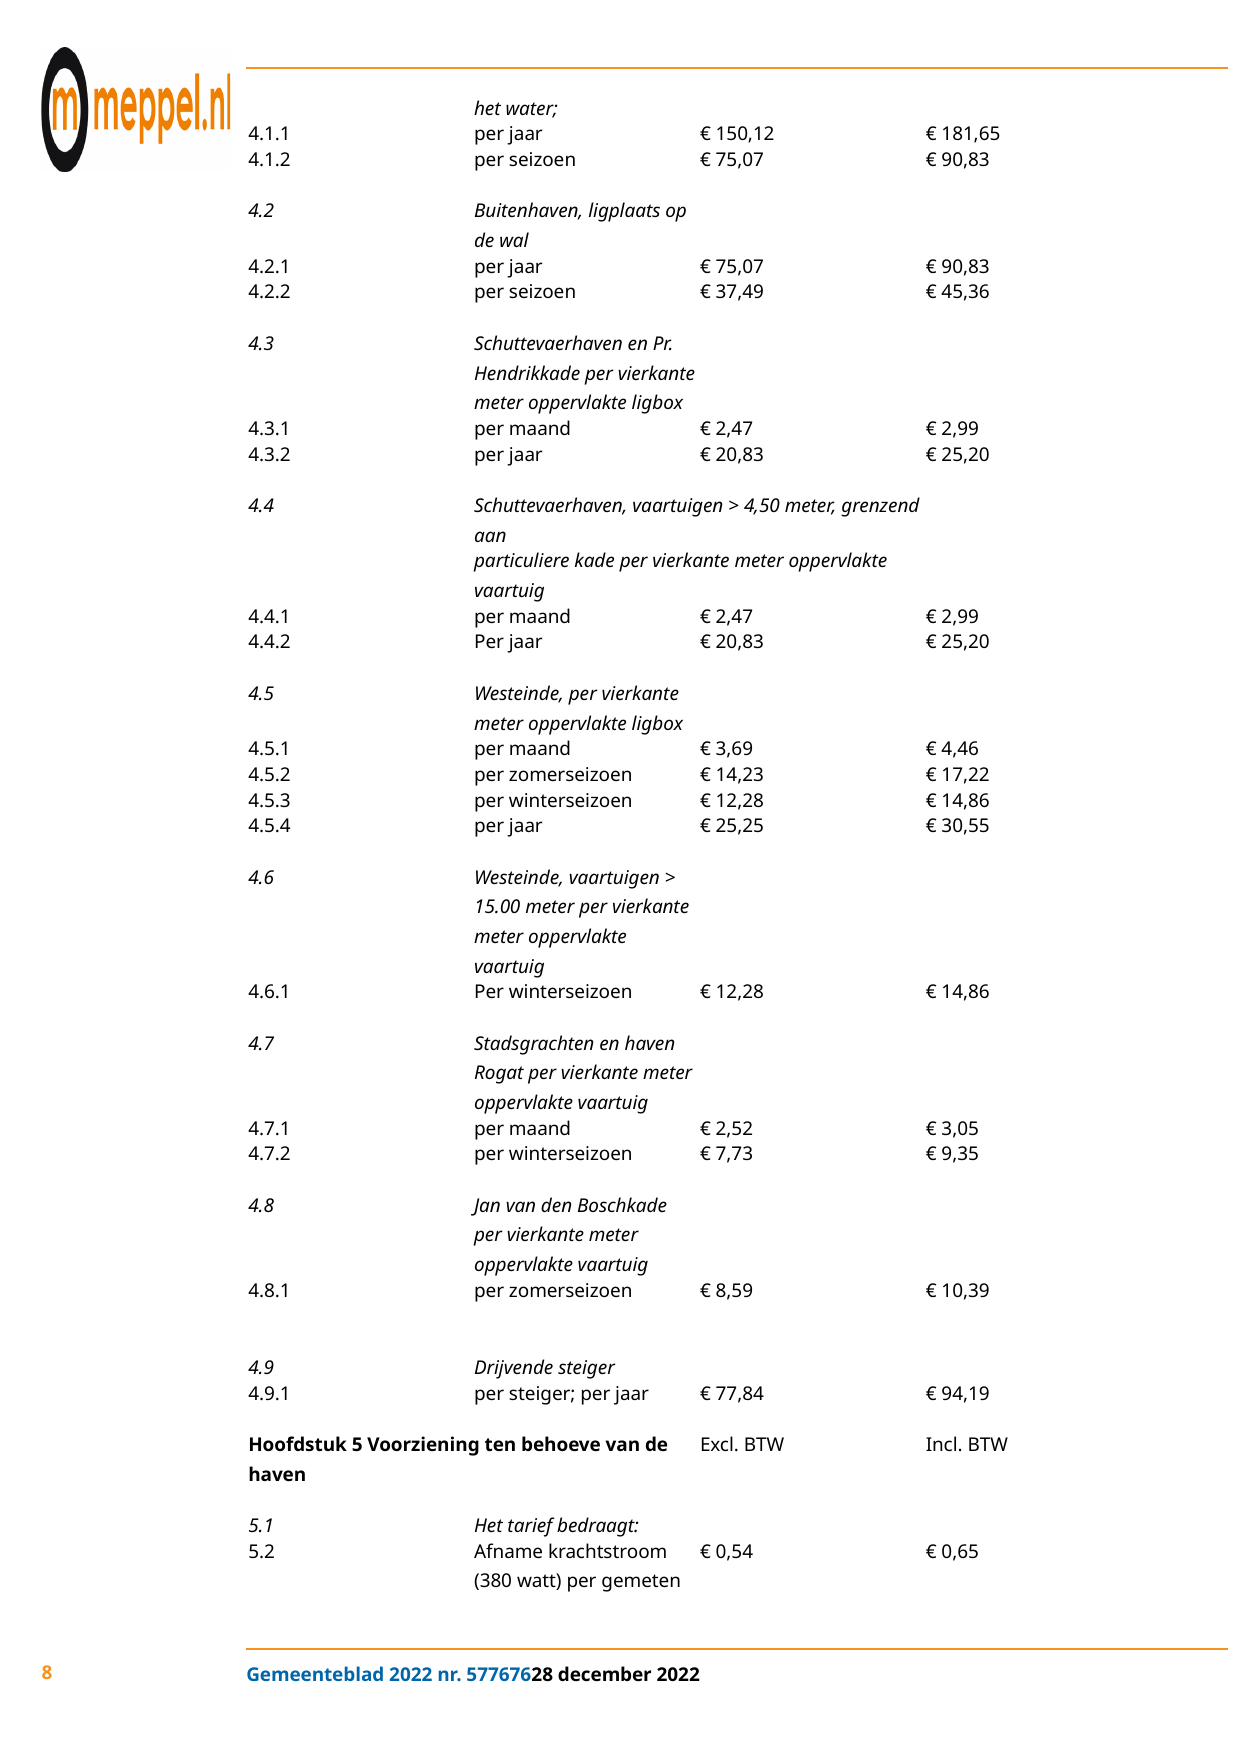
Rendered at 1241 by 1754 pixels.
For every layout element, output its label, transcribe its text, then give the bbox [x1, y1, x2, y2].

table_cell Afname krachtstroom (380 watt) per gemeten [474, 1538, 700, 1593]
table_cell 4.5 [248, 680, 474, 735]
table_cell 4.2.1 [248, 253, 474, 279]
table_cell [700, 864, 926, 978]
table_cell € 7,73 [700, 1141, 926, 1166]
table_cell € 2,47 [700, 603, 926, 629]
table_cell Excl. BTW [700, 1431, 926, 1487]
table_cell € 90,83 [926, 146, 1152, 172]
table_cell € 90,83 [926, 253, 1152, 279]
table_cell [700, 1004, 926, 1030]
table_cell [700, 467, 926, 492]
table_cell € 12,28 [700, 787, 926, 813]
table_cell [700, 305, 926, 330]
table_cell 4.1.2 [248, 146, 474, 172]
table_cell [926, 305, 1152, 330]
table_cell [474, 1303, 700, 1328]
table_cell particuliere kade per vierkante meter oppervlakte vaartuig [474, 548, 926, 603]
table_cell € 25,20 [926, 441, 1152, 467]
table_cell per seizoen [474, 279, 700, 304]
table_cell [926, 1030, 1152, 1115]
table_cell per jaar [474, 441, 700, 467]
table_cell 4.5.1 [248, 735, 474, 761]
table_cell [700, 1329, 926, 1354]
table_cell [700, 1487, 926, 1512]
table_cell 4.7.1 [248, 1115, 474, 1141]
table_cell per maand [474, 1115, 700, 1141]
table_cell 4.9.1 [248, 1380, 474, 1406]
table_cell [926, 492, 1152, 548]
table_cell € 12,28 [700, 979, 926, 1004]
table_cell [926, 172, 1152, 198]
table_cell € 3,05 [926, 1115, 1152, 1141]
table_cell per zomerseizoen [474, 1277, 700, 1303]
table_cell [926, 1329, 1152, 1354]
table_cell [700, 330, 926, 415]
table_cell 4.5.4 [248, 813, 474, 838]
table_cell Het tarief bedraagt: [474, 1513, 700, 1538]
table_cell per maand [474, 735, 700, 761]
table_cell [926, 838, 1152, 864]
table_cell [926, 1513, 1152, 1538]
table_cell [248, 467, 474, 492]
table_cell 4.5.2 [248, 761, 474, 787]
table_cell [926, 1303, 1152, 1328]
table_cell [926, 1487, 1152, 1512]
table_cell [926, 467, 1152, 492]
table_cell Westeinde, per vierkante meter oppervlakte ligbox [474, 680, 700, 735]
table_cell Per winterseizoen [474, 979, 700, 1004]
table_cell [926, 864, 1152, 978]
table_cell [926, 1406, 1152, 1431]
table_cell per jaar [474, 813, 700, 838]
table_cell [474, 1487, 700, 1512]
table_cell 4.9 [248, 1354, 474, 1380]
table_cell € 25,20 [926, 629, 1152, 654]
table_cell Stadsgrachten en haven Rogat per vierkante meter oppervlakte vaartuig [474, 1030, 700, 1115]
table_cell 4.4 [248, 492, 474, 548]
table_cell [700, 198, 926, 253]
table_cell [926, 95, 1152, 121]
table_cell [926, 680, 1152, 735]
table_cell per maand [474, 603, 700, 629]
table_cell [474, 838, 700, 864]
table_cell [248, 1406, 474, 1431]
table_cell € 9,35 [926, 1141, 1152, 1166]
table_cell € 2,47 [700, 415, 926, 441]
table_cell per zomerseizoen [474, 761, 700, 787]
table_cell [700, 1406, 926, 1431]
table_cell 4.8.1 [248, 1277, 474, 1303]
table_cell [248, 654, 474, 680]
table_cell 4.4.2 [248, 629, 474, 654]
table_cell [700, 1513, 926, 1538]
table_cell [248, 1329, 474, 1354]
table_cell Schuttevaerhaven en Pr. Hendrikkade per vierkante meter oppervlakte ligbox [474, 330, 700, 415]
table_cell [926, 654, 1152, 680]
table_cell [474, 305, 700, 330]
table_cell € 17,22 [926, 761, 1152, 787]
table_cell 4.3.2 [248, 441, 474, 467]
table_cell [248, 1166, 474, 1192]
table_cell 4.2.2 [248, 279, 474, 304]
table_cell 4.3.1 [248, 415, 474, 441]
table_cell € 3,69 [700, 735, 926, 761]
table_cell [474, 467, 700, 492]
table_cell 4.2 [248, 198, 474, 253]
table_cell € 0,54 [700, 1538, 926, 1593]
table_cell [700, 680, 926, 735]
table_cell 4.5.3 [248, 787, 474, 813]
table_cell [700, 95, 926, 121]
table_cell 5.1 [248, 1513, 474, 1538]
table_cell € 94,19 [926, 1380, 1152, 1406]
table_cell € 45,36 [926, 279, 1152, 304]
table_cell [248, 305, 474, 330]
table_cell [926, 1354, 1152, 1380]
table_cell [700, 1192, 926, 1277]
table_cell € 25,25 [700, 813, 926, 838]
table_cell [700, 838, 926, 864]
table_cell 4.1.1 [248, 121, 474, 146]
table_cell € 0,65 [926, 1538, 1152, 1593]
table_cell Buitenhaven, ligplaats op de wal [474, 198, 700, 253]
table_cell Jan van den Boschkade per vierkante meter oppervlakte vaartuig [474, 1192, 700, 1277]
table_cell [926, 548, 1152, 603]
table_cell [700, 1030, 926, 1115]
table_cell € 10,39 [926, 1277, 1152, 1303]
table_cell [926, 1004, 1152, 1030]
table_cell [700, 1303, 926, 1328]
table_cell € 20,83 [700, 441, 926, 467]
table_cell 5.2 [248, 1538, 474, 1593]
table_cell € 8,59 [700, 1277, 926, 1303]
table_cell [926, 330, 1152, 415]
table_cell het water; [474, 95, 700, 121]
table_cell [474, 172, 700, 198]
table_cell [248, 838, 474, 864]
table_cell € 14,23 [700, 761, 926, 787]
table_cell [474, 1329, 700, 1354]
table_cell [700, 654, 926, 680]
table_cell € 30,55 [926, 813, 1152, 838]
table_cell [248, 95, 474, 121]
table_cell € 2,99 [926, 415, 1152, 441]
table_cell 4.7.2 [248, 1141, 474, 1166]
table_cell [248, 1487, 474, 1512]
picture [41, 47, 231, 172]
table_cell [926, 1166, 1152, 1192]
table_cell [700, 1166, 926, 1192]
table_cell [700, 1354, 926, 1380]
table_cell [474, 1406, 700, 1431]
table_cell [248, 172, 474, 198]
table_cell 4.4.1 [248, 603, 474, 629]
table_cell per maand [474, 415, 700, 441]
table_cell € 2,52 [700, 1115, 926, 1141]
table_cell Westeinde, vaartuigen > 15.00 meter per vierkante meter oppervlakte vaartuig [474, 864, 700, 978]
table_cell Schuttevaerhaven, vaartuigen > 4,50 meter, grenzend aan [474, 492, 926, 548]
table_cell 4.6.1 [248, 979, 474, 1004]
table_cell [474, 1004, 700, 1030]
table_cell [474, 1166, 700, 1192]
table_cell [700, 172, 926, 198]
table_cell per seizoen [474, 146, 700, 172]
table_cell € 75,07 [700, 253, 926, 279]
table_cell € 75,07 [700, 146, 926, 172]
table_cell [926, 198, 1152, 253]
table_cell Incl. BTW [926, 1431, 1152, 1487]
table_cell [926, 1192, 1152, 1277]
table_cell per winterseizoen [474, 1141, 700, 1166]
table_cell Per jaar [474, 629, 700, 654]
table_cell per winterseizoen [474, 787, 700, 813]
table_cell 4.7 [248, 1030, 474, 1115]
table_cell [248, 1303, 474, 1328]
table_cell per steiger; per jaar [474, 1380, 700, 1406]
table_cell € 20,83 [700, 629, 926, 654]
table_cell Hoofdstuk 5 Voorziening ten behoeve van de haven [248, 1431, 700, 1487]
table_cell 4.3 [248, 330, 474, 415]
table_cell 4.6 [248, 864, 474, 978]
table_cell [248, 1004, 474, 1030]
table_cell € 181,65 [926, 121, 1152, 146]
table_cell € 77,84 [700, 1380, 926, 1406]
table_cell € 4,46 [926, 735, 1152, 761]
table_cell Drijvende steiger [474, 1354, 700, 1380]
table_cell € 150,12 [700, 121, 926, 146]
table_cell € 2,99 [926, 603, 1152, 629]
table_cell € 14,86 [926, 787, 1152, 813]
table_cell 4.8 [248, 1192, 474, 1277]
table_cell [474, 654, 700, 680]
table_cell € 14,86 [926, 979, 1152, 1004]
table_cell € 37,49 [700, 279, 926, 304]
table_cell per jaar [474, 121, 700, 146]
table_cell per jaar [474, 253, 700, 279]
table_cell [248, 548, 474, 603]
